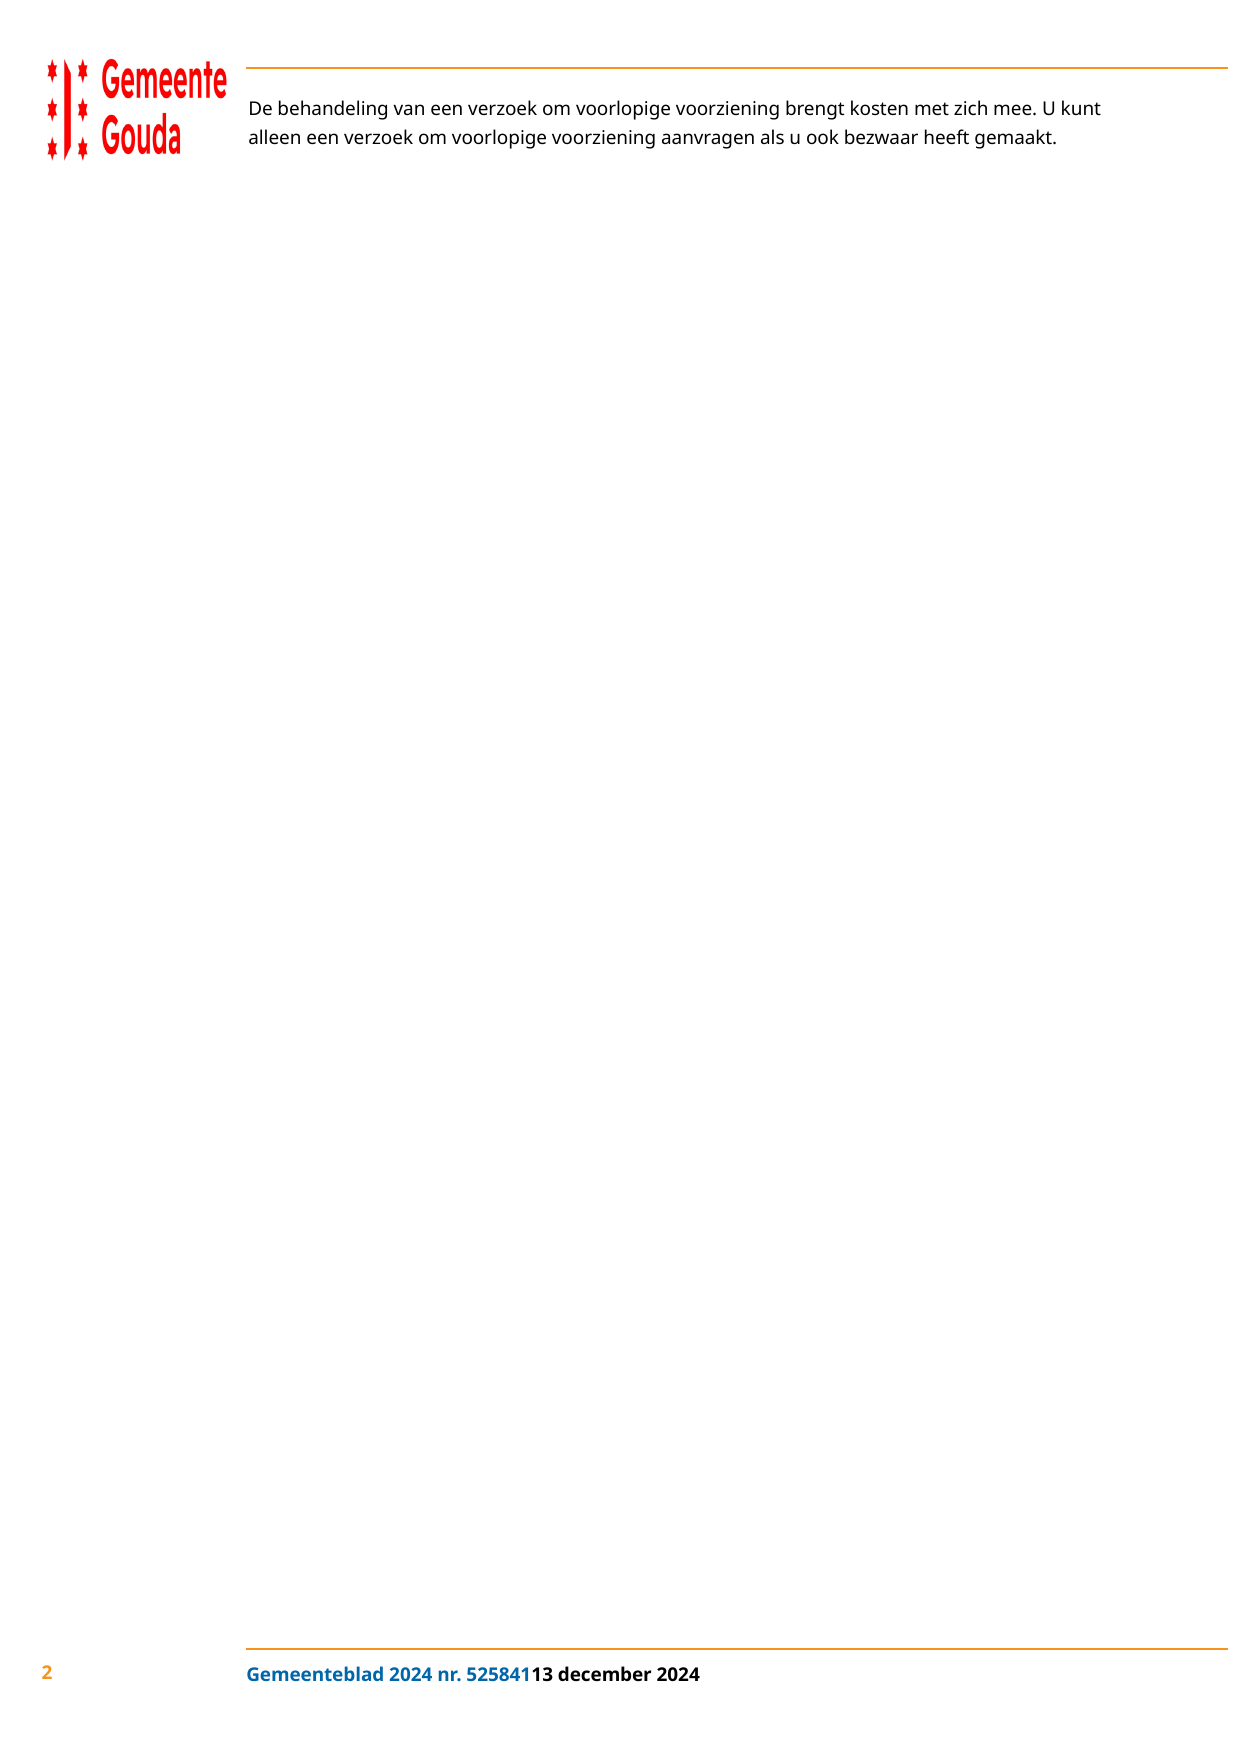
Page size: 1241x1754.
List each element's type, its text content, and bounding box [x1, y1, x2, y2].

picture [41, 47, 231, 172]
text De behandeling van een verzoek om voorlopige voorziening brengt kosten met zich mee. U kunt alleen een verzoek om voorlopige voorziening aanvragen als u ook bezwaar heeft gemaakt. [248, 95, 1152, 150]
